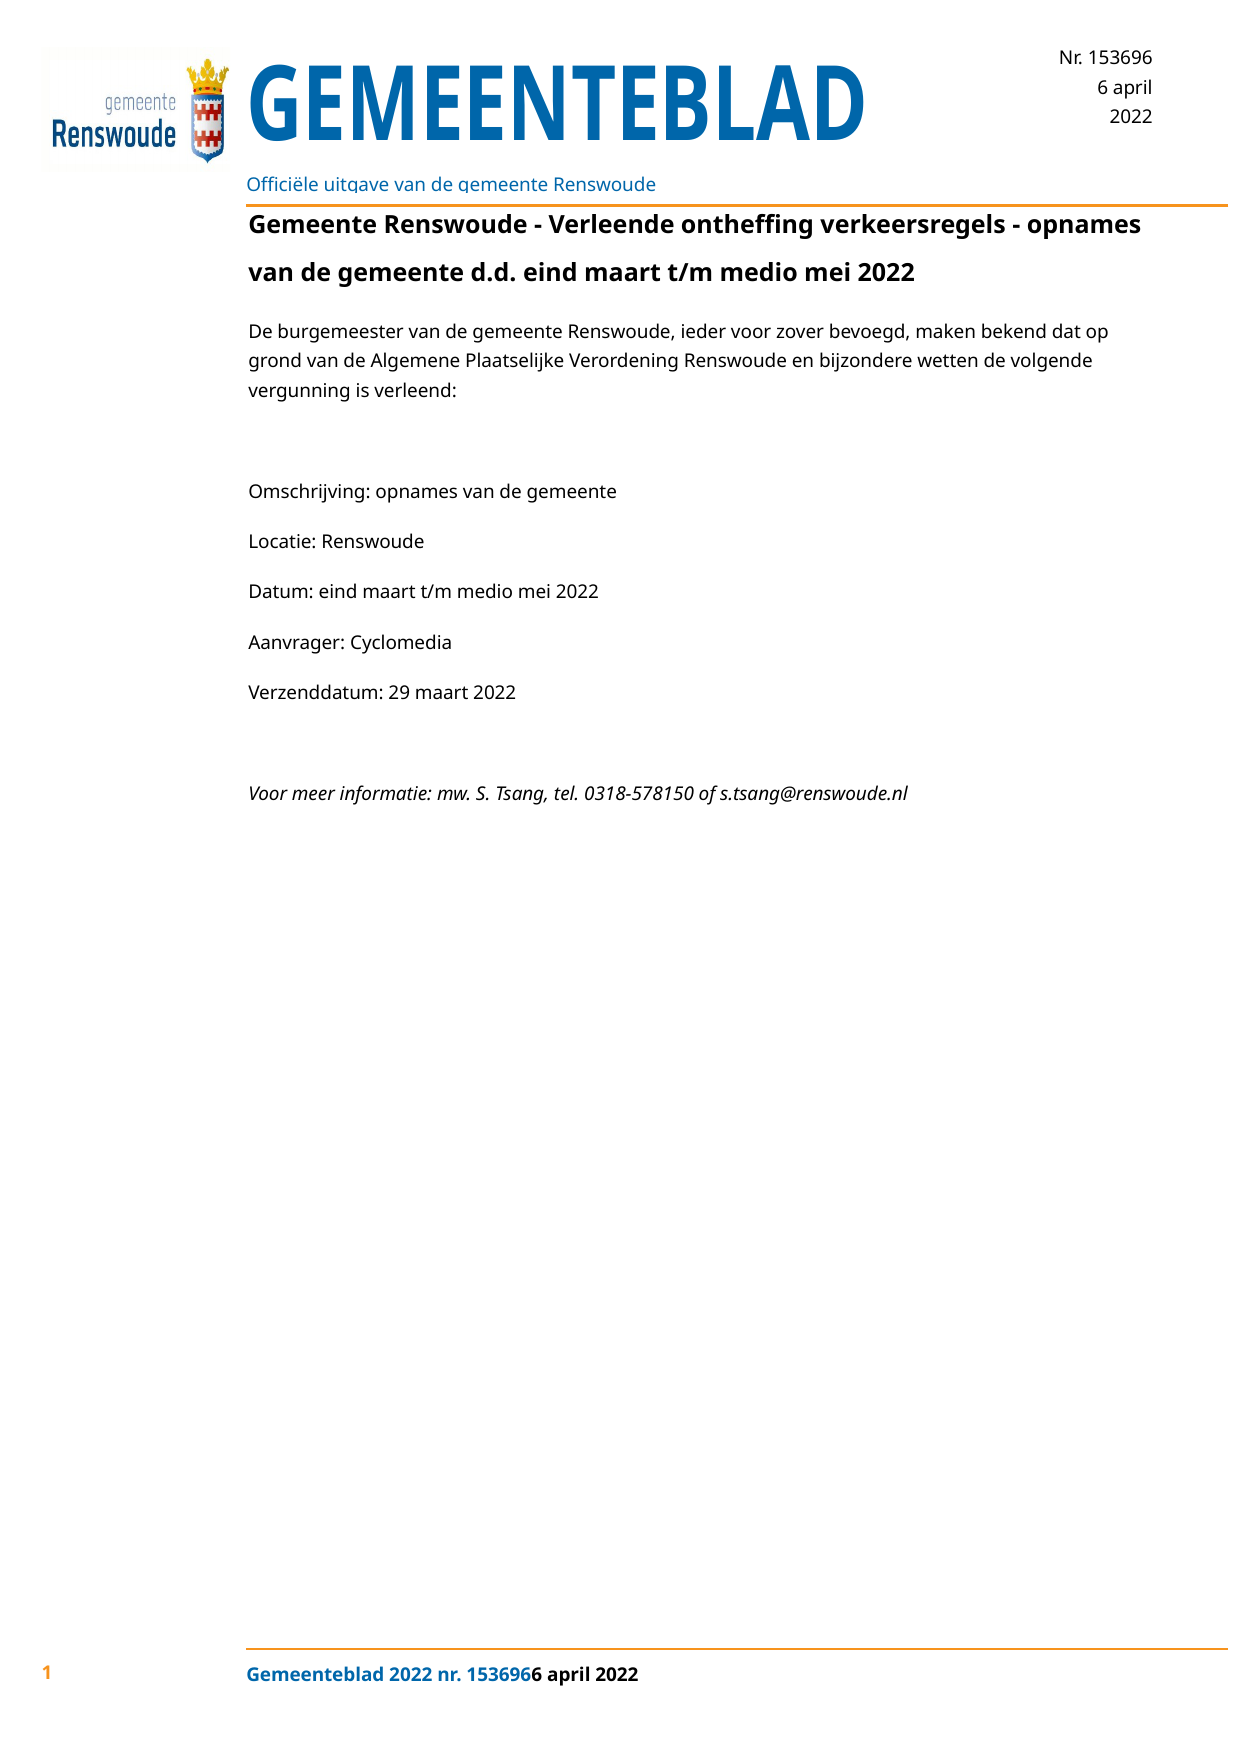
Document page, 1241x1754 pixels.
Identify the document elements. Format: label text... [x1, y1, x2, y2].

text Omschrijving: opnames van de gemeente [248, 478, 1152, 504]
text Voor meer informatie: mw. S. Tsang, tel. 0318-578150 of s.tsang@renswoude.nl [248, 780, 1152, 806]
text Datum: eind maart t/m medio mei 2022 [248, 579, 1152, 604]
text Aanvrager: Cyclomedia [248, 629, 1152, 655]
text Verzenddatum: 29 maart 2022 [248, 679, 1152, 705]
picture [41, 47, 231, 172]
text Locatie: Renswoude [248, 528, 1152, 554]
text De burgemeester van de gemeente Renswoude, ieder voor zover bevoegd, maken bekend dat op grond van de Algemene Plaatselijke Verordening Renswoude en bijzondere wetten de volgende vergunning is verleend: [248, 318, 1152, 403]
text Gemeente Renswoude - Verleende ontheffing verkeersregels - opnames van de gemeente d.d. eind maart t/m medio mei 2022 [248, 207, 1152, 288]
